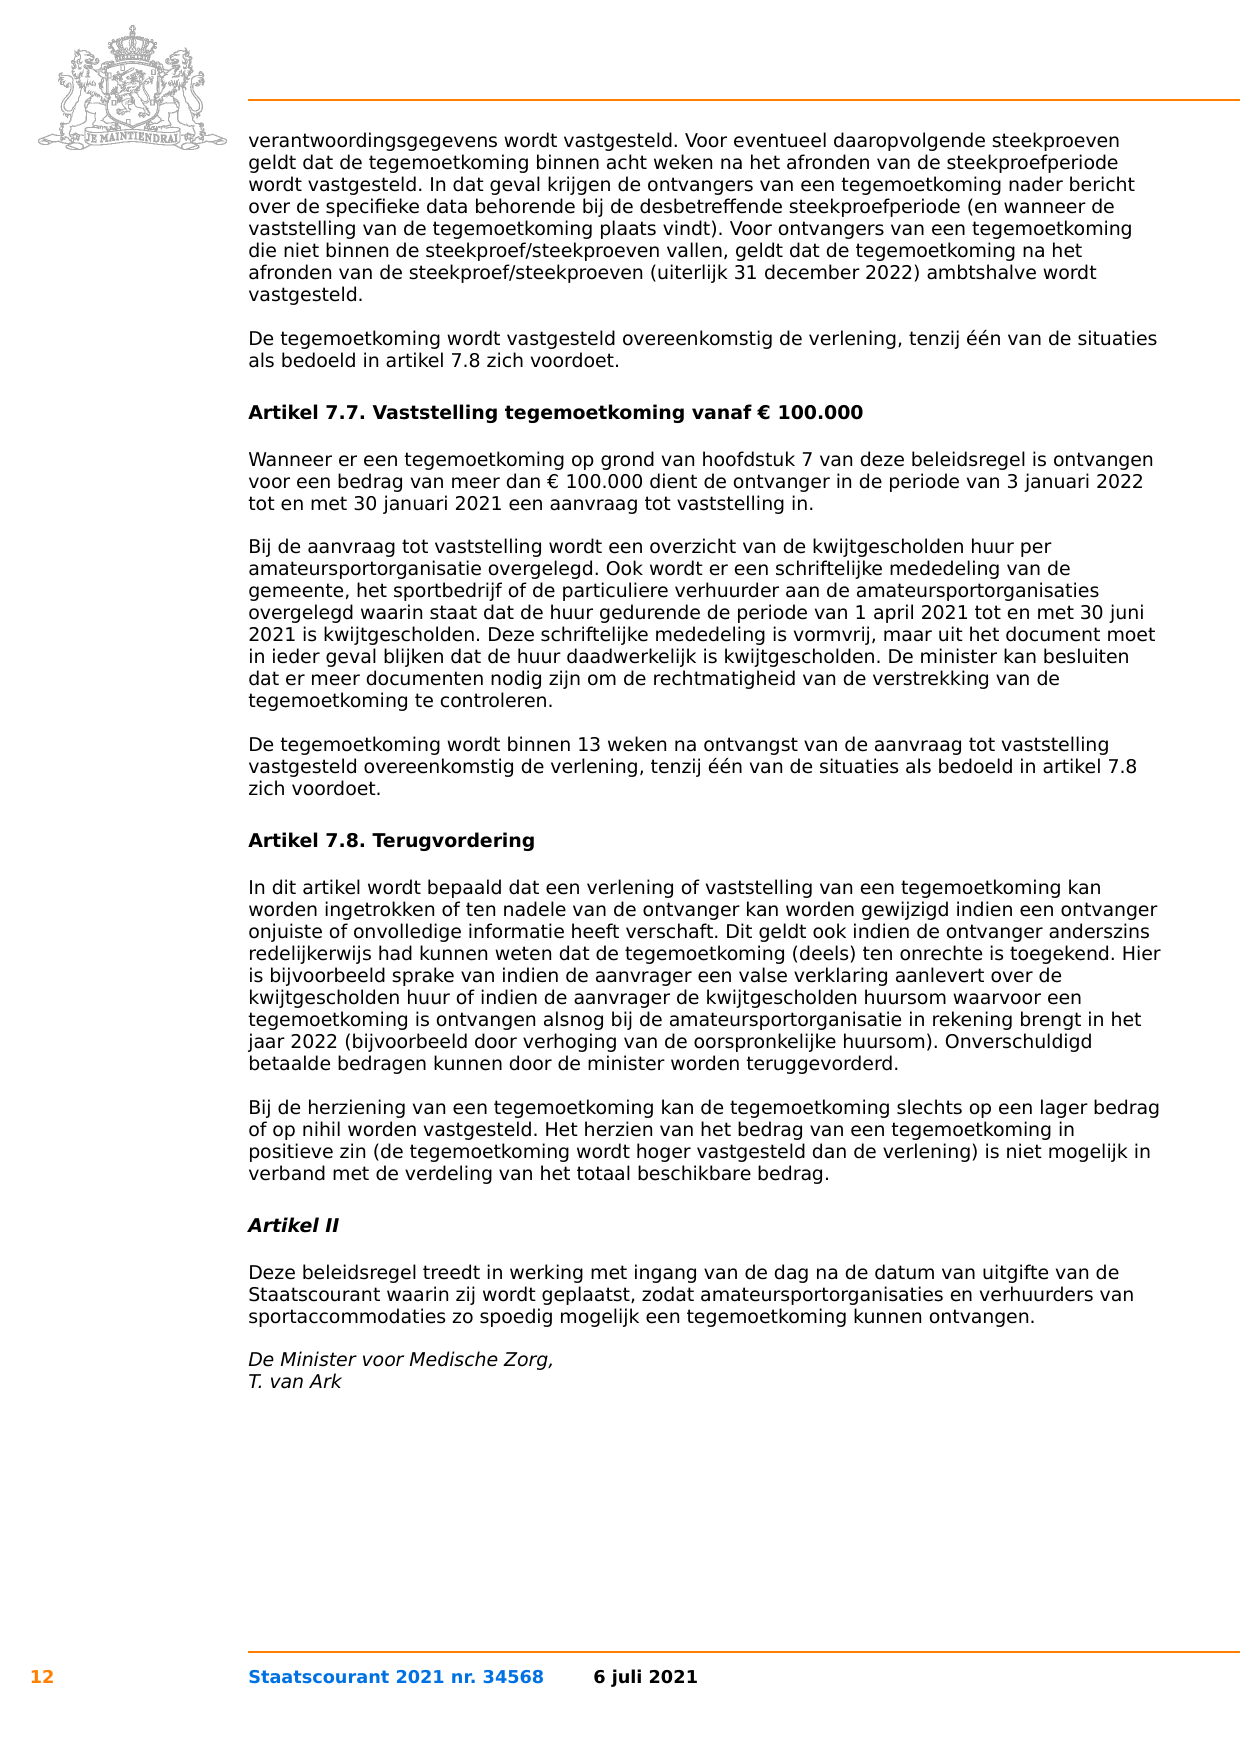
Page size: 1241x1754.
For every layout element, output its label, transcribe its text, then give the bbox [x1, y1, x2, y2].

subtitle Artikel 7.8. Terugvordering [248, 830, 1163, 852]
text De Minister voor Medische Zorg, T. van Ark [248, 1349, 1163, 1393]
subtitle Artikel 7.7. Vaststelling tegemoetkoming vanaf € 100.000 [248, 402, 1163, 423]
subtitle Artikel II [248, 1214, 1163, 1237]
text Bij de aanvraag tot vaststelling wordt een overzicht van de kwijtgescholden huur per amateursportorganisatie overgelegd. Ook wordt er een schriftelijke mededeling van de gemeente, het sportbedrijf of de particuliere verhuurder aan de amateursportorganisaties overgelegd waarin staat dat de huur gedurende de periode van 1 april 2021 tot en met 30 juni 2021 is kwijtgescholden. Deze schriftelijke mededeling is vormvrij, maar uit het document moet in ieder geval blijken dat de huur daadwerkelijk is kwijtgescholden. De minister kan besluiten dat er meer documenten nodig zijn om de rechtmatigheid van de verstrekking van de tegemoetkoming te controleren. [248, 536, 1163, 712]
text De tegemoetkoming wordt binnen 13 weken na ontvangst van de aanvraag tot vaststelling vastgesteld overeenkomstig de verlening, tenzij één van de situaties als bedoeld in artikel 7.8 zich voordoet. [248, 734, 1163, 800]
text Bij de herziening van een tegemoetkoming kan de tegemoetkoming slechts op een lager bedrag of op nihil worden vastgesteld. Het herzien van het bedrag van een tegemoetkoming in positieve zin (de tegemoetkoming wordt hoger vastgesteld dan de verlening) is niet mogelijk in verband met de verdeling van het totaal beschikbare bedrag. [248, 1097, 1163, 1184]
text Deze beleidsregel treedt in werking met ingang van de dag na de datum van uitgifte van de Staatscourant waarin zij wordt geplaatst, zodat amateursportorganisaties en verhuurders van sportaccommodaties zo spoedig mogelijk een tegemoetkoming kunnen ontvangen. [248, 1262, 1163, 1327]
text In dit artikel wordt bepaald dat een verlening of vaststelling van een tegemoetkoming kan worden ingetrokken of ten nadele van de ontvanger kan worden gewijzigd indien een ontvanger onjuiste of onvolledige informatie heeft verschaft. Dit geldt ook indien de ontvanger anderszins redelijkerwijs had kunnen weten dat de tegemoetkoming (deels) ten onrechte is toegekend. Hier is bijvoorbeeld sprake van indien de aanvrager een valse verklaring aanlevert over de kwijtgescholden huur of indien de aanvrager de kwijtgescholden huursom waarvoor een tegemoetkoming is ontvangen alsnog bij de amateursportorganisatie in rekening brengt in het jaar 2022 (bijvoorbeeld door verhoging van de oorspronkelijke huursom). Onverschuldigd betaalde bedragen kunnen door de minister worden teruggevorderd. [248, 877, 1163, 1075]
text verantwoordingsgegevens wordt vastgesteld. Voor eventueel daaropvolgende steekproeven geldt dat de tegemoetkoming binnen acht weken na het afronden van de steekproefperiode wordt vastgesteld. In dat geval krijgen de ontvangers van een tegemoetkoming nader bericht over de specifieke data behorende bij de desbetreffende steekproefperiode (en wanneer de vaststelling van de tegemoetkoming plaats vindt). Voor ontvangers van een tegemoetkoming die niet binnen de steekproef/steekproeven vallen, geldt dat de tegemoetkoming na het afronden van de steekproef/steekproeven (uiterlijk 31 december 2022) ambtshalve wordt vastgesteld. [248, 130, 1163, 306]
text Wanneer er een tegemoetkoming op grond van hoofdstuk 7 van deze beleidsregel is ontvangen voor een bedrag van meer dan € 100.000 dient de ontvanger in de periode van 3 januari 2022 tot en met 30 januari 2021 een aanvraag tot vaststelling in. [248, 448, 1163, 514]
text De tegemoetkoming wordt vastgesteld overeenkomstig de verlening, tenzij één van de situaties als bedoeld in artikel 7.8 zich voordoet. [248, 328, 1163, 372]
picture [38, 25, 227, 150]
